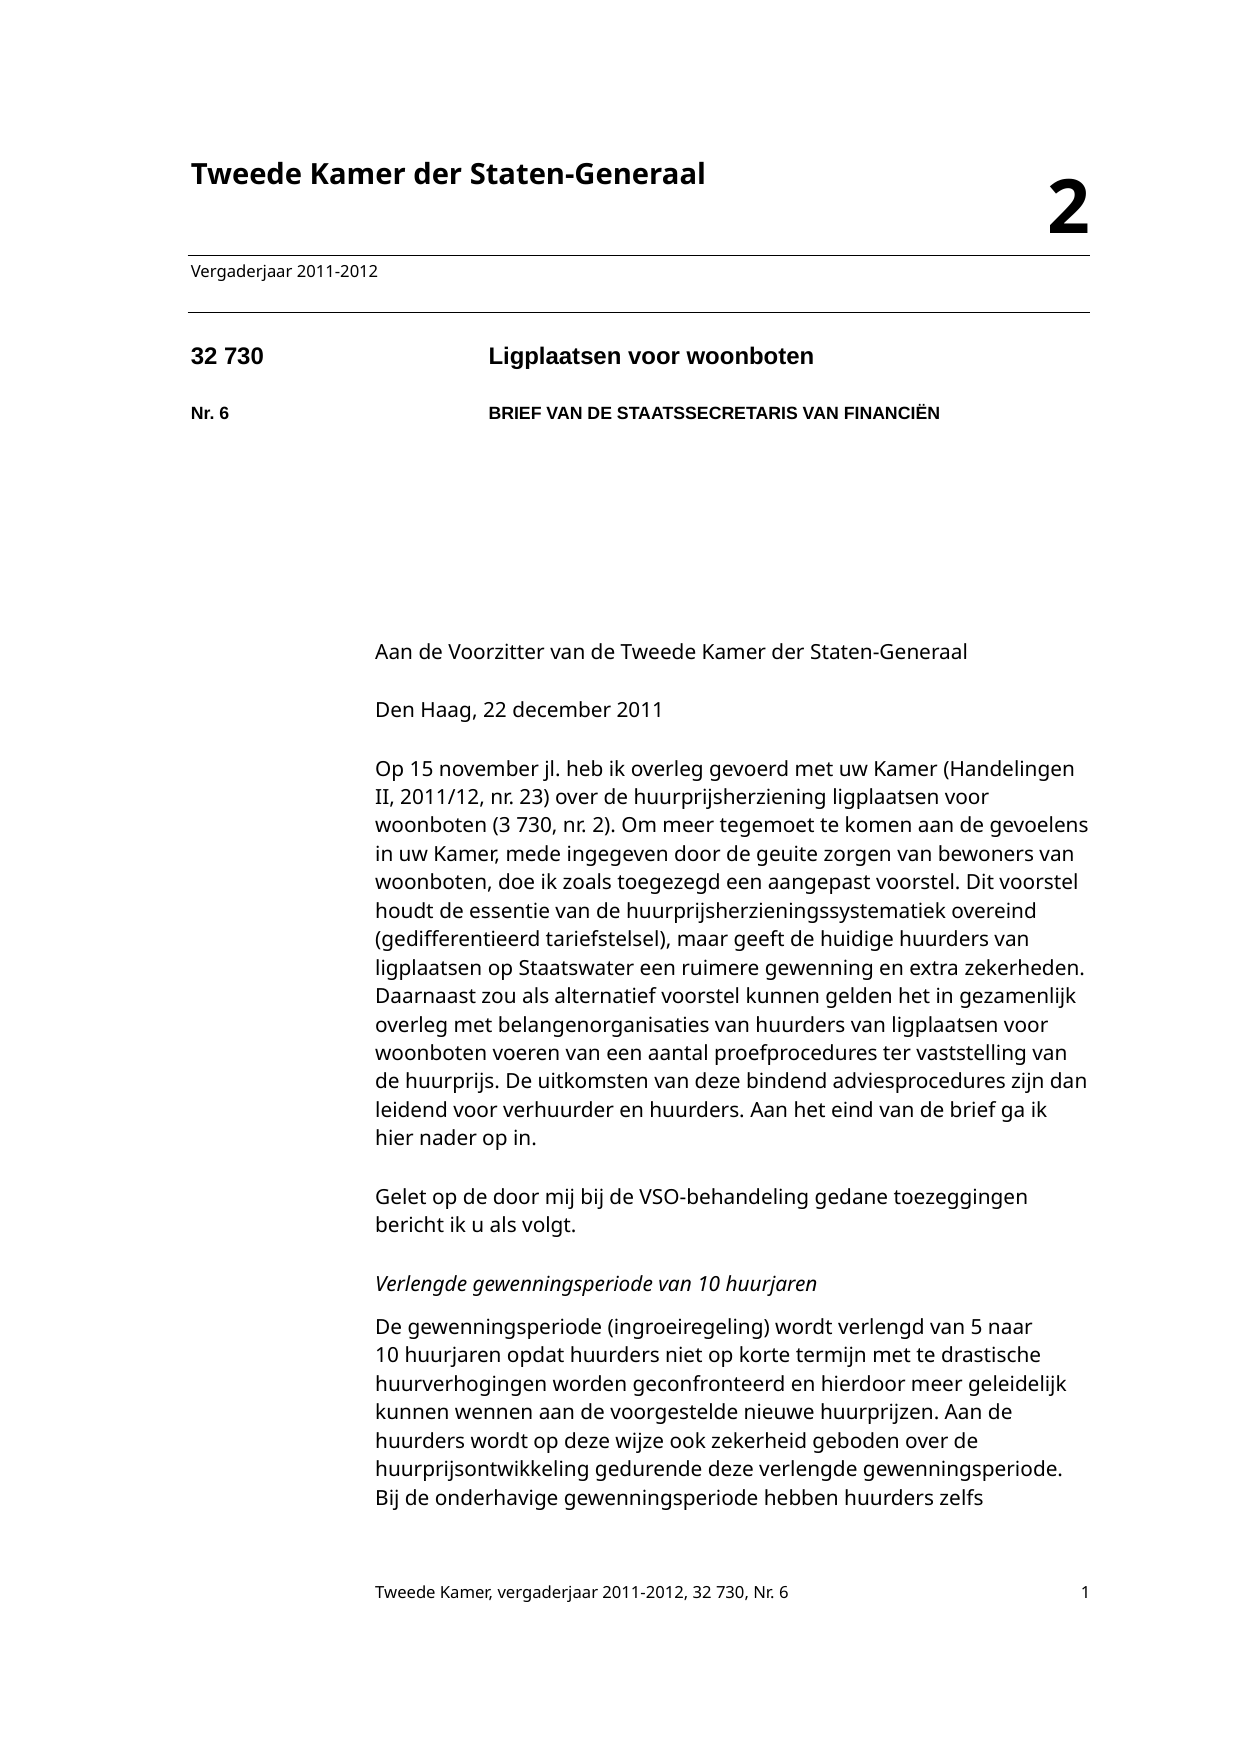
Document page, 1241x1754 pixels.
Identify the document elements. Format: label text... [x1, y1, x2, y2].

table_cell [485, 256, 1090, 312]
table_header Tweede Kamer der Staten-Generaal [188, 150, 909, 255]
text De gewenningsperiode (ingroeiregeling) wordt verlengd van 5 naar 10 huurjaren opdat huurders niet op korte termijn met te drastische huurverhogingen worden geconfronteerd en hierdoor meer geleidelijk kunnen wennen aan de voorgestelde nieuwe huurprijzen. Aan de huurders wordt op deze wijze ook zekerheid geboden over de huurprijsontwikkeling gedurende deze verlengde gewenningsperiode. Bij de onderhavige gewenningsperiode hebben huurders zelfs [375, 1312, 1090, 1511]
text Verlengde gewenningsperiode van 10 huurjaren [375, 1269, 1090, 1297]
text Op 15 november jl. heb ik overleg gevoerd met uw Kamer (Handelingen II, 2011/12, nr. 23) over de huurprijsherziening ligplaatsen voor woonboten (3 730, nr. 2). Om meer tegemoet te komen aan de gevoelens in uw Kamer, mede ingegeven door de geuite zorgen van bewoners van woonboten, doe ik zoals toegezegd een aangepast voorstel. Dit voorstel houdt de essentie van de huurprijsherzieningssystematiek overeind (gedifferentieerd tariefstelsel), maar geeft de huidige huurders van ligplaatsen op Staatswater een ruimere gewenning en extra zekerheden. Daarnaast zou als alternatief voorstel kunnen gelden het in gezamenlijk overleg met belangenorganisaties van huurders van ligplaatsen voor woonboten voeren van een aantal proefprocedures ter vaststelling van de huurprijs. De uitkomsten van deze bindend adviesprocedures zijn dan leidend voor verhuurder en huurders. Aan het eind van de brief ga ik hier nader op in. [375, 754, 1090, 1152]
table_cell Nr. 6 [188, 399, 485, 518]
text Den Haag, 22 december 2011 [375, 695, 1090, 724]
table_header 2 [910, 150, 1090, 255]
table_cell Ligplaatsen voor woonboten [485, 339, 1090, 399]
text Gelet op de door mij bij de VSO-behandeling gedane toezeggingen bericht ik u als volgt. [375, 1182, 1090, 1239]
table_cell [485, 313, 1090, 339]
table_cell Vergaderjaar 2011-2012 [188, 256, 485, 312]
table_cell BRIEF VAN DE STAATSSECRETARIS VAN FINANCIËN [485, 399, 1090, 518]
text Aan de Voorzitter van de Tweede Kamer der Staten-Generaal [375, 637, 1090, 665]
table_cell [188, 313, 485, 339]
table_cell 32 730 [188, 339, 485, 399]
